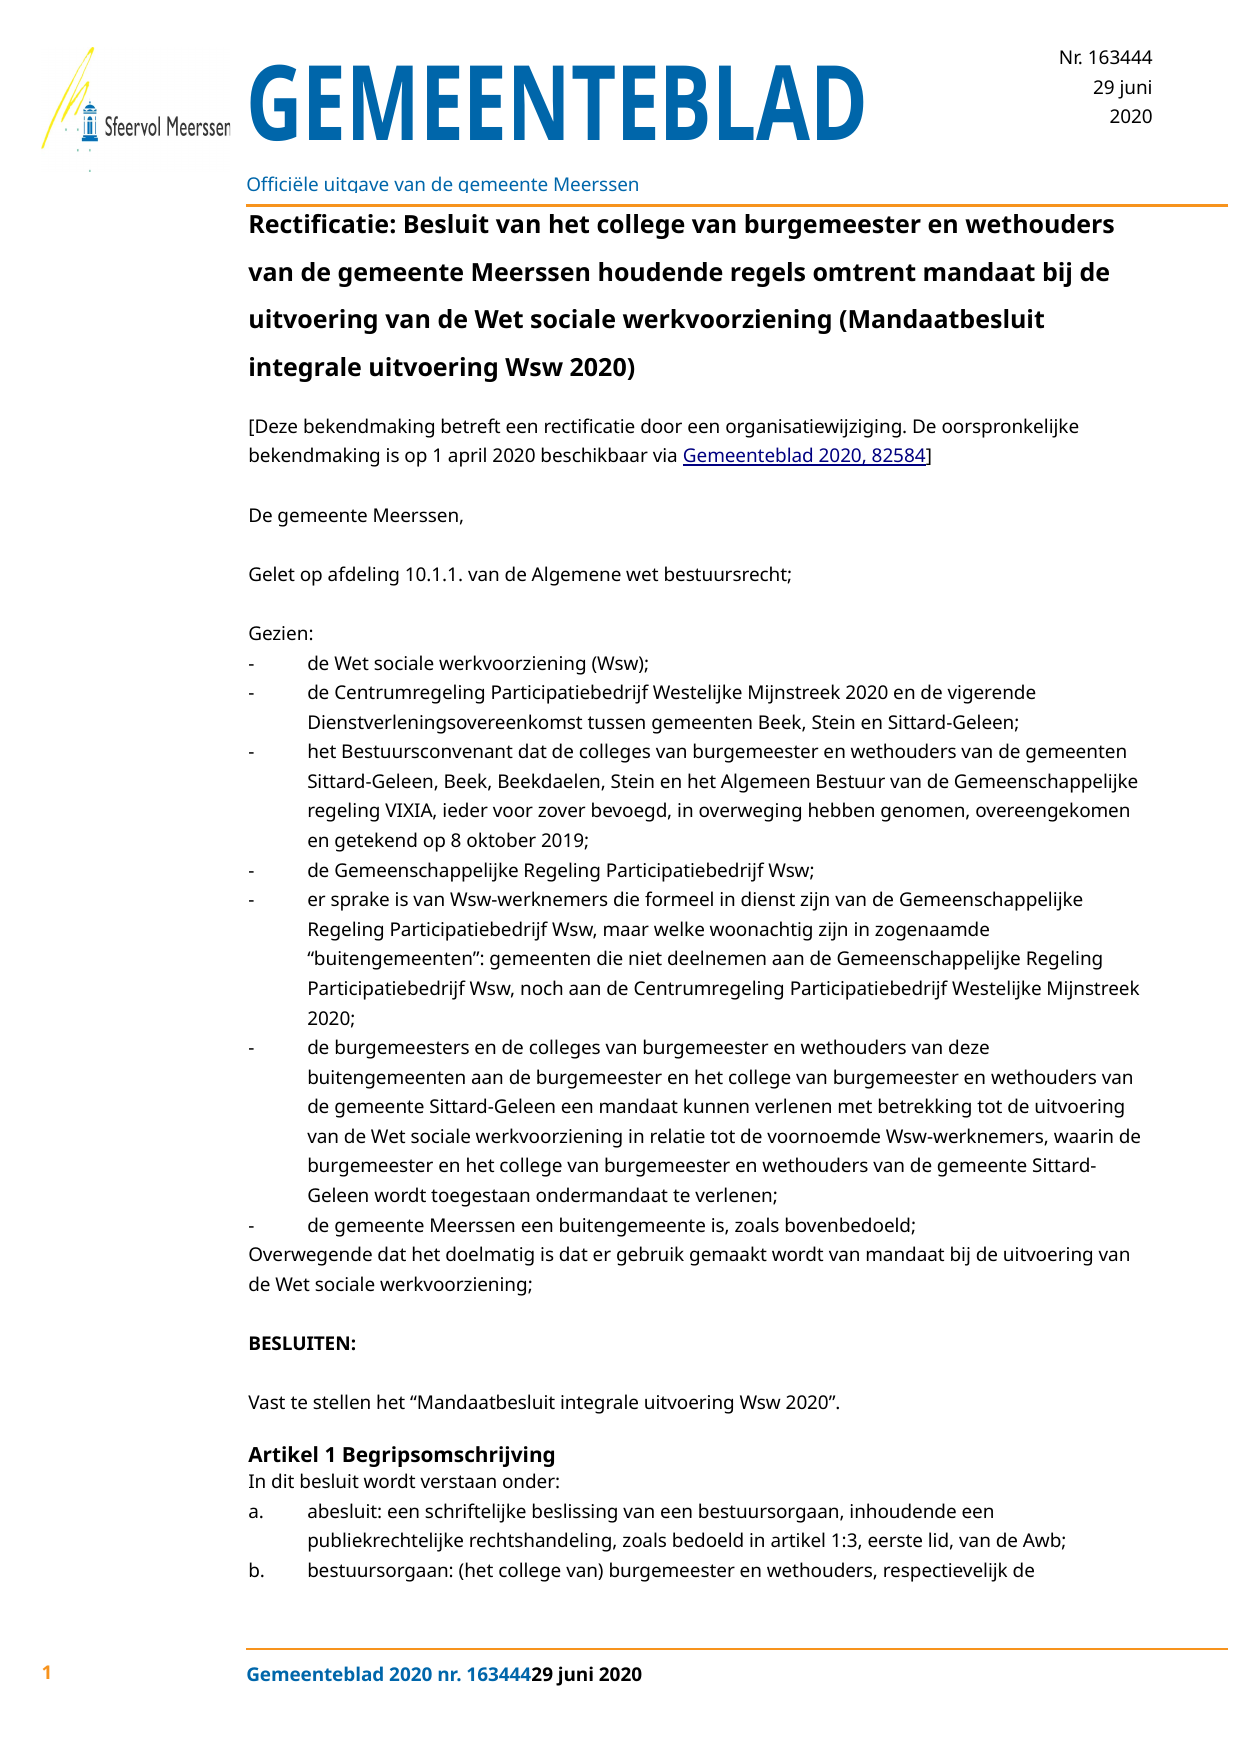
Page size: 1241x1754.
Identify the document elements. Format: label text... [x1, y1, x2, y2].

text BESLUITEN: [248, 1330, 1152, 1356]
picture [41, 47, 231, 172]
text Artikel 1 Begripsomschrijving [248, 1440, 1152, 1468]
list bestuursorgaan: (het college van) burgemeester en wethouders, respectievelijk de [248, 1557, 1152, 1583]
text [Deze bekendmaking betreft een rectificatie door een organisatiewijziging. De oorspronkelijke bekendmaking is op 1 april 2020 beschikbaar via Gemeenteblad 2020, 82584] [248, 413, 1152, 468]
list het Bestuursconvenant dat de colleges van burgemeester en wethouders van de gemeenten Sittard-Geleen, Beek, Beekdaelen, Stein en het Algemeen Bestuur van de Gemeenschappelijke regeling VIXIA, ieder voor zover bevoegd, in overweging hebben genomen, overeengekomen en getekend op 8 oktober 2019; [248, 738, 1152, 853]
list de gemeente Meerssen een buitengemeente is, zoals bovenbedoeld; [248, 1212, 1152, 1238]
text In dit besluit wordt verstaan onder: [248, 1468, 1152, 1494]
list de burgemeesters en de colleges van burgemeester en wethouders van deze buitengemeenten aan de burgemeester en het college van burgemeester en wethouders van de gemeente Sittard-Geleen een mandaat kunnen verlenen met betrekking tot de uitvoering van de Wet sociale werkvoorziening in relatie tot de voornoemde Wsw-werknemers, waarin de burgemeester en het college van burgemeester en wethouders van de gemeente Sittard-Geleen wordt toegestaan ondermandaat te verlenen; [248, 1034, 1152, 1208]
list de Centrumregeling Participatiebedrijf Westelijke Mijnstreek 2020 en de vigerende Dienstverleningsovereenkomst tussen gemeenten Beek, Stein en Sittard-Geleen; [248, 679, 1152, 735]
text Gelet op afdeling 10.1.1. van de Algemene wet bestuursrecht; [248, 561, 1152, 587]
text Vast te stellen het “Mandaatbesluit integrale uitvoering Wsw 2020”. [248, 1389, 1152, 1415]
list abesluit: een schriftelijke beslissing van een bestuursorgaan, inhoudende een publiekrechtelijke rechtshandeling, zoals bedoeld in artikel 1:3, eerste lid, van de Awb; [248, 1498, 1152, 1553]
text Rectificatie: Besluit van het college van burgemeester en wethouders van de gemeente Meerssen houdende regels omtrent mandaat bij de uitvoering van de Wet sociale werkvoorziening (Mandaatbesluit integrale uitvoering Wsw 2020) [248, 207, 1152, 384]
list er sprake is van Wsw-werknemers die formeel in dienst zijn van de Gemeenschappelijke Regeling Participatiebedrijf Wsw, maar welke woonachtig zijn in zogenaamde “buitengemeenten”: gemeenten die niet deelnemen aan de Gemeenschappelijke Regeling Participatiebedrijf Wsw, noch aan de Centrumregeling Participatiebedrijf Westelijke Mijnstreek 2020; [248, 886, 1152, 1031]
text De gemeente Meerssen, [248, 502, 1152, 528]
text Gezien: [248, 620, 1152, 646]
list de Wet sociale werkvoorziening (Wsw); [248, 650, 1152, 676]
list de Gemeenschappelijke Regeling Participatiebedrijf Wsw; [248, 857, 1152, 883]
text Overwegende dat het doelmatig is dat er gebruik gemaakt wordt van mandaat bij de uitvoering van de Wet sociale werkvoorziening; [248, 1241, 1152, 1297]
